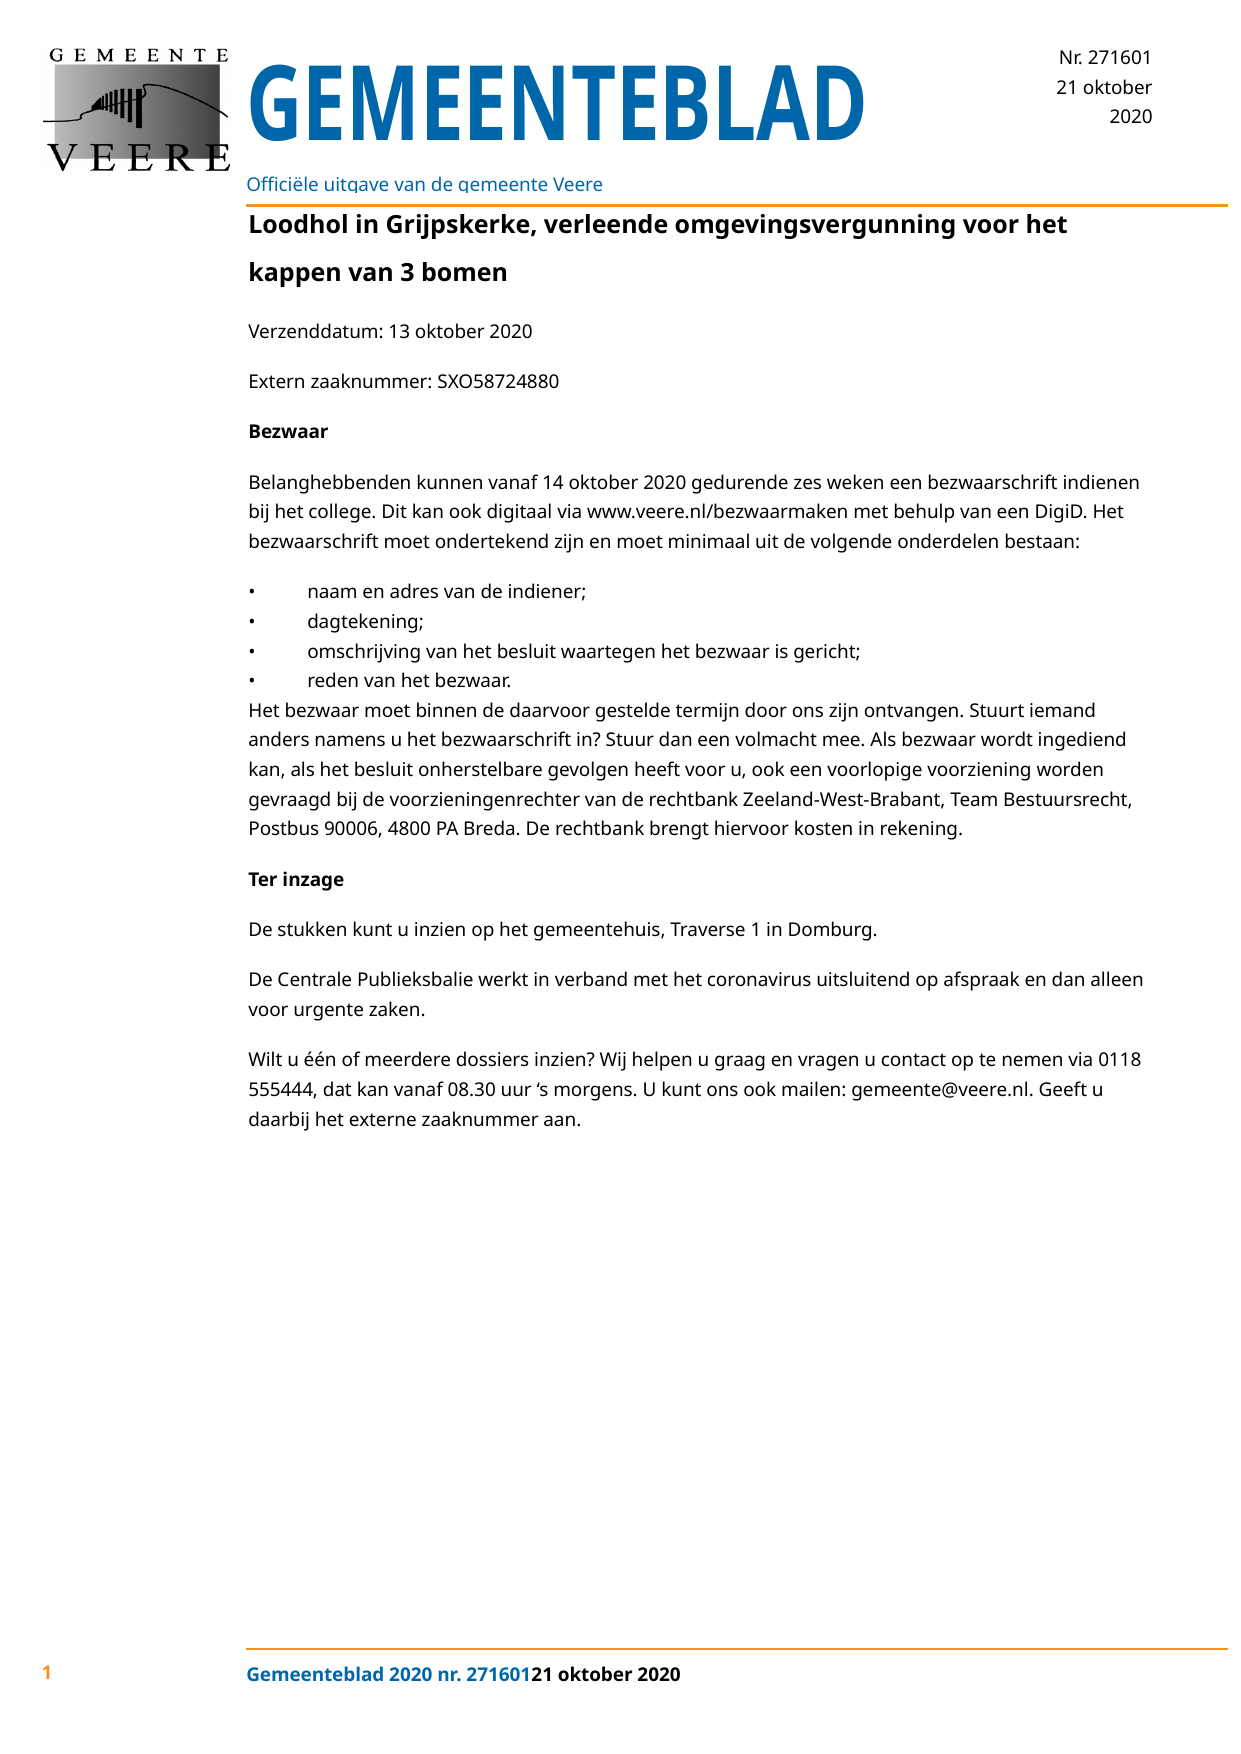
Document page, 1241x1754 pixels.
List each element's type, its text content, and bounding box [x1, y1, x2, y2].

text Wilt u één of meerdere dossiers inzien? Wij helpen u graag en vragen u contact op te nemen via 0118 555444, dat kan vanaf 08.30 uur ‘s morgens. U kunt ons ook mailen: gemeente@veere.nl. Geeft u daarbij het externe zaaknummer aan. [248, 1047, 1152, 1132]
list omschrijving van het besluit waartegen het bezwaar is gericht; [248, 638, 1152, 664]
text Belanghebbenden kunnen vanaf 14 oktober 2020 gedurende zes weken een bezwaarschrift indienen bij het college. Dit kan ook digitaal via www.veere.nl/bezwaarmaken met behulp van een DigiD. Het bezwaarschrift moet ondertekend zijn en moet minimaal uit de volgende onderdelen bestaan: [248, 469, 1152, 554]
text Ter inzage [248, 866, 1152, 892]
text De stukken kunt u inzien op het gemeentehuis, Traverse 1 in Domburg. [248, 916, 1152, 942]
text Loodhol in Grijpskerke, verleende omgevingsvergunning voor het kappen van 3 bomen [248, 207, 1152, 288]
picture [41, 47, 231, 172]
list reden van het bezwaar. [248, 667, 1152, 693]
text Extern zaaknummer: SXO58724880 [248, 368, 1152, 394]
list naam en adres van de indiener; [248, 579, 1152, 604]
text Verzenddatum: 13 oktober 2020 [248, 318, 1152, 344]
text Bezwaar [248, 419, 1152, 444]
text Het bezwaar moet binnen de daarvoor gestelde termijn door ons zijn ontvangen. Stuurt iemand anders namens u het bezwaarschrift in? Stuur dan een volmacht mee. Als bezwaar wordt ingediend kan, als het besluit onherstelbare gevolgen heeft voor u, ook een voorlopige voorziening worden gevraagd bij de voorzieningenrechter van de rechtbank Zeeland-West-Brabant, Team Bestuursrecht, Postbus 90006, 4800 PA Breda. De rechtbank brengt hiervoor kosten in rekening. [248, 697, 1152, 841]
list dagtekening; [248, 608, 1152, 634]
text De Centrale Publieksbalie werkt in verband met het coronavirus uitsluitend op afspraak en dan alleen voor urgente zaken. [248, 967, 1152, 1022]
